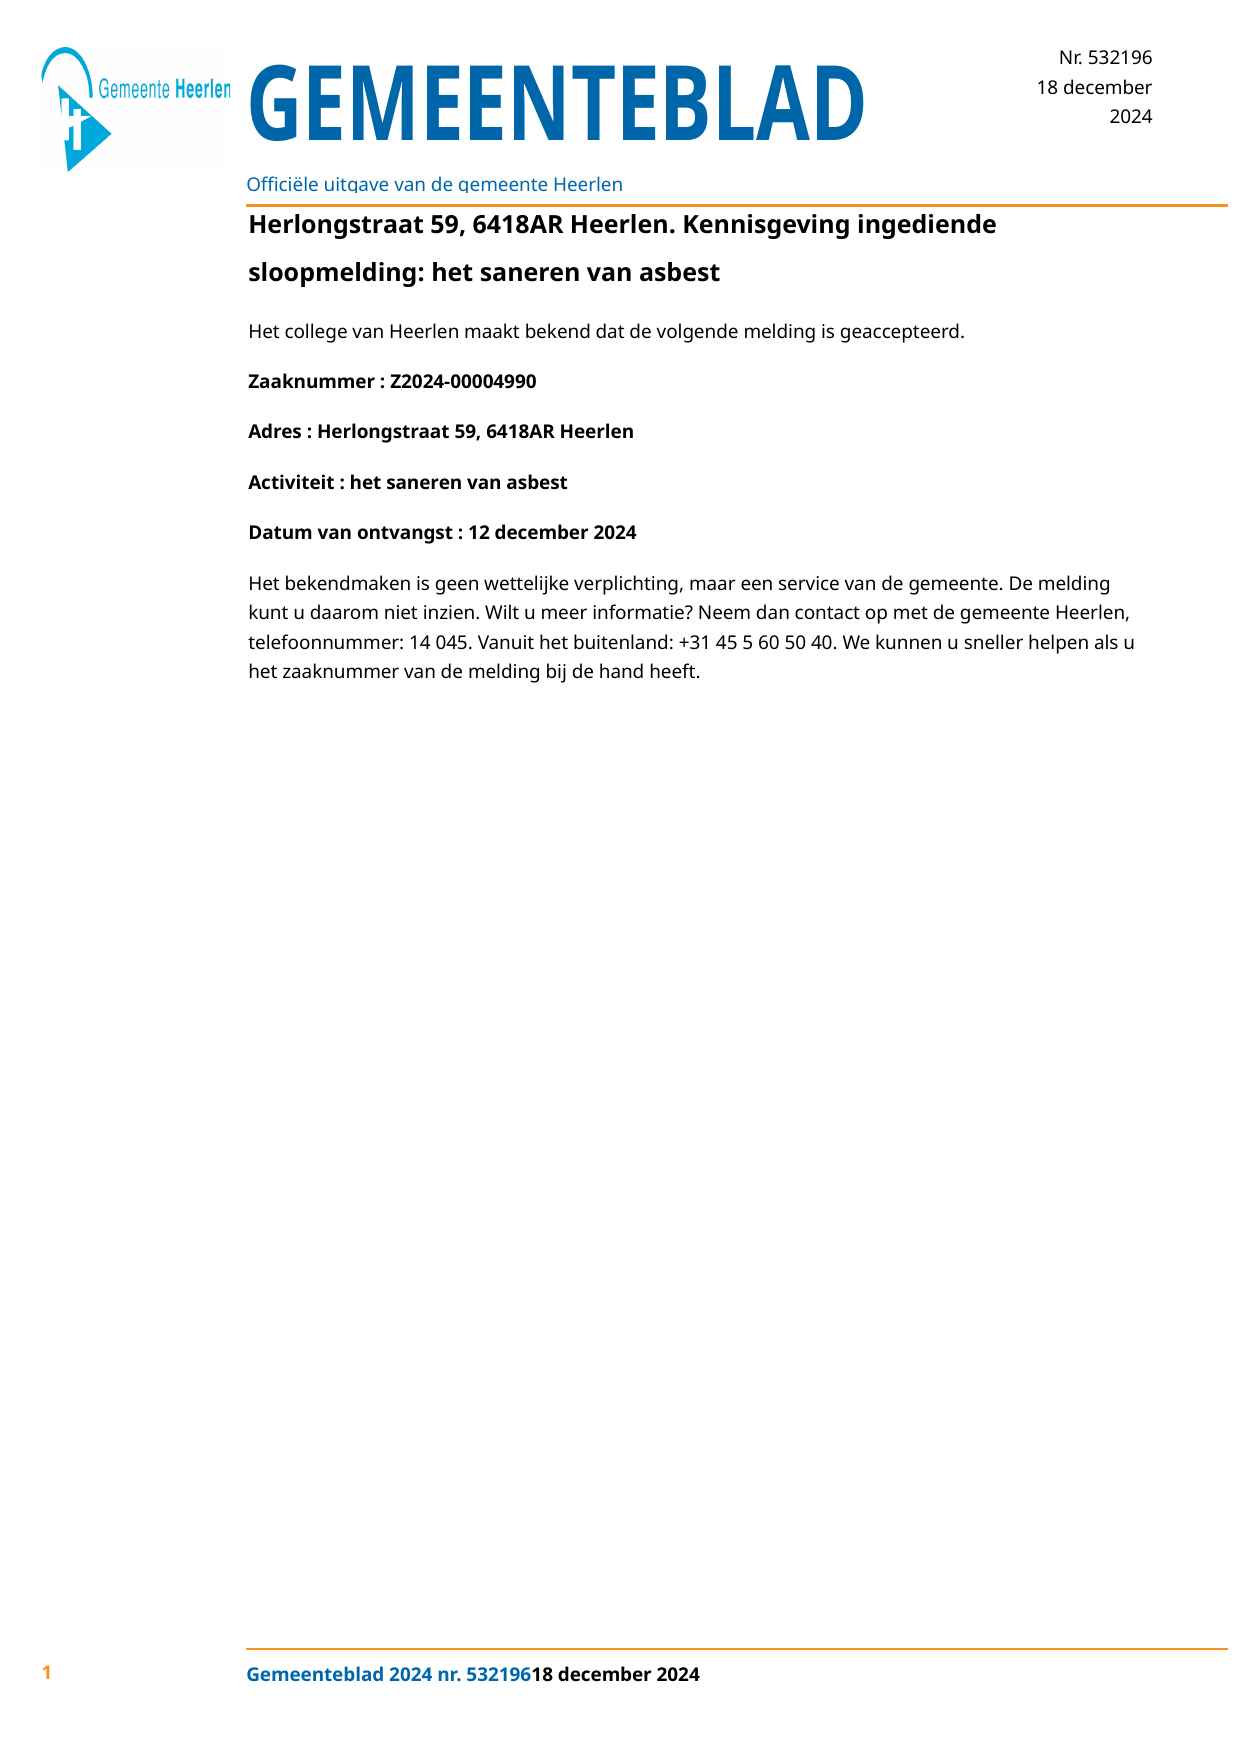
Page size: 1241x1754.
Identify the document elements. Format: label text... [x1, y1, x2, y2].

text Het bekendmaken is geen wettelijke verplichting, maar een service van de gemeente. De melding kunt u daarom niet inzien. Wilt u meer informatie? Neem dan contact op met de gemeente Heerlen, telefoonnummer: 14 045. Vanuit het buitenland: +31 45 5 60 50 40. We kunnen u sneller helpen als u het zaaknummer van de melding bij de hand heeft. [248, 570, 1152, 684]
text Herlongstraat 59, 6418AR Heerlen. Kennisgeving ingediende sloopmelding: het saneren van asbest [248, 207, 1152, 288]
text Zaaknummer : Z2024-00004990 [248, 368, 1152, 394]
text Adres : Herlongstraat 59, 6418AR Heerlen [248, 419, 1152, 444]
text Het college van Heerlen maakt bekend dat de volgende melding is geaccepteerd. [248, 318, 1152, 344]
picture [41, 47, 59, 70]
text Activiteit : het saneren van asbest [248, 469, 1152, 495]
text Datum van ontvangst : 12 december 2024 [248, 519, 1152, 545]
picture [41, 47, 231, 172]
